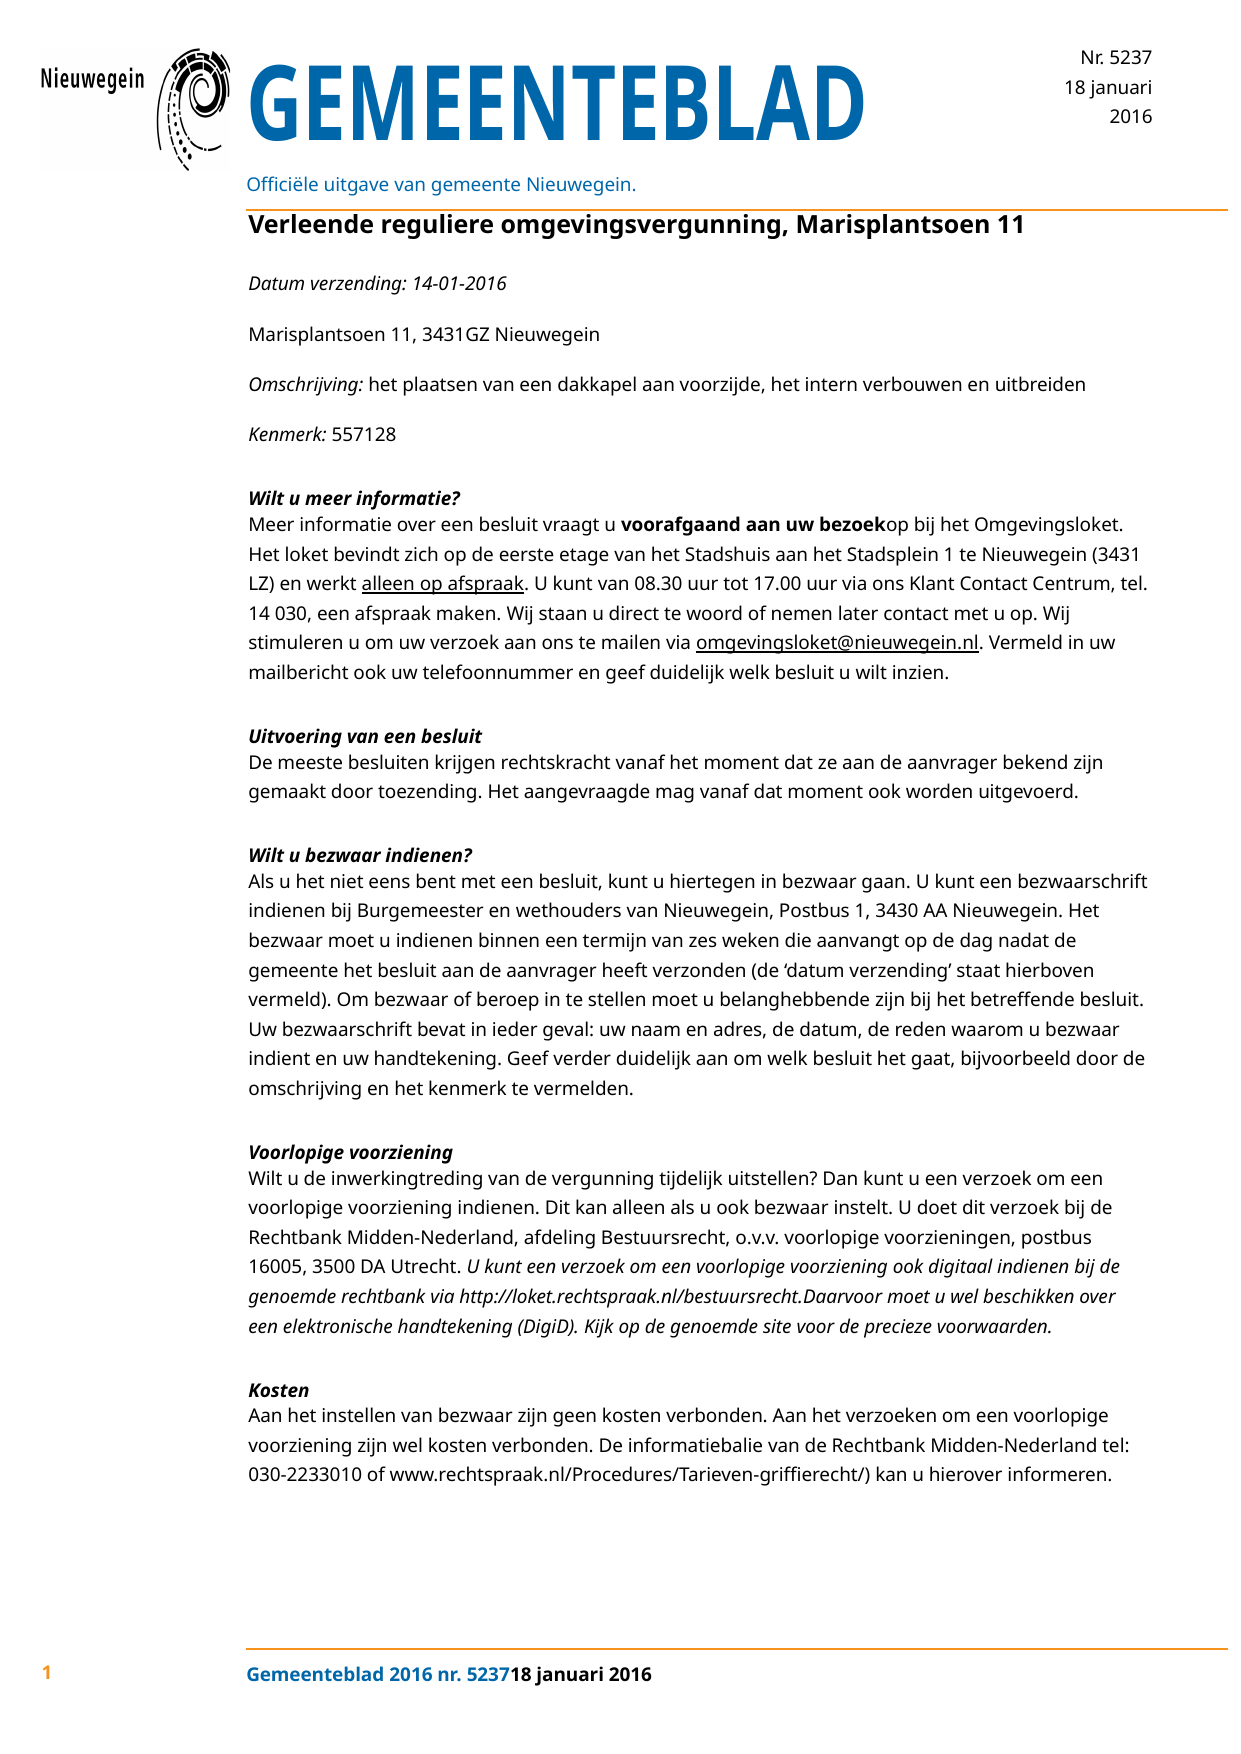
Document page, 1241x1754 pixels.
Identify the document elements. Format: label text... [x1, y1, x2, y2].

text Wilt u de inwerkingtreding van de vergunning tijdelijk uitstellen? Dan kunt u een verzoek om een voorlopige voorziening indienen. Dit kan alleen als u ook bezwaar instelt. U doet dit verzoek bij de Rechtbank Midden-Nederland, afdeling Bestuursrecht, o.v.v. voorlopige voorzieningen, postbus 16005, 3500 DA Utrecht. U kunt een verzoek om een voorlopige voorziening ook digitaal indienen bij de genoemde rechtbank via http://loket.rechtspraak.nl/bestuursrecht.Daarvoor moet u wel beschikken over een elektronische handtekening (DigiD). Kijk op de genoemde site voor de precieze voorwaarden. [248, 1165, 1152, 1338]
text Marisplantsoen 11, 3431GZ Nieuwegein [248, 321, 1152, 346]
text Kosten [248, 1377, 1152, 1402]
text Uitvoering van een besluit [248, 723, 1152, 749]
text Als u het niet eens bent met een besluit, kunt u hiertegen in bezwaar gaan. U kunt een bezwaarschrift indienen bij Burgemeester en wethouders van Nieuwegein, Postbus 1, 3430 AA Nieuwegein. Het bezwaar moet u indienen binnen een termijn van zes weken die aanvangt op de dag nadat de gemeente het besluit aan de aanvrager heeft verzonden (de ‘datum verzending’ staat hierboven vermeld). Om bezwaar of beroep in te stellen moet u belanghebbende zijn bij het betreffende besluit. Uw bezwaarschrift bevat in ieder geval: uw naam en adres, de datum, de reden waarom u bezwaar indient en uw handtekening. Geef verder duidelijk aan om welk besluit het gaat, bijvoorbeeld door de omschrijving en het kenmerk te vermelden. [248, 868, 1152, 1101]
picture [41, 47, 231, 172]
text Omschrijving: het plaatsen van een dakkapel aan voorzijde, het intern verbouwen en uitbreiden [248, 371, 1152, 397]
text Wilt u meer informatie? [248, 486, 1152, 511]
text Aan het instellen van bezwaar zijn geen kosten verbonden. Aan het verzoeken om een voorlopige voorziening zijn wel kosten verbonden. De informatiebalie van de Rechtbank Midden-Nederland tel: 030-2233010 of www.rechtspraak.nl/Procedures/Tarieven-griffierecht/) kan u hierover informeren. [248, 1402, 1152, 1487]
text Kenmerk: 557128 [248, 422, 1152, 447]
text Datum verzending: 14-01-2016 [248, 270, 1152, 296]
text Voorlopige voorziening [248, 1139, 1152, 1165]
text Meer informatie over een besluit vraagt u voorafgaand aan uw bezoekop bij het Omgevingsloket. Het loket bevindt zich op de eerste etage van het Stadshuis aan het Stadsplein 1 te Nieuwegein (3431 LZ) en werkt alleen op afspraak. U kunt van 08.30 uur tot 17.00 uur via ons Klant Contact Centrum, tel. 14 030, een afspraak maken. Wij staan u direct te woord of nemen later contact met u op. Wij stimuleren u om uw verzoek aan ons te mailen via omgevingsloket@nieuwegein.nl. Vermeld in uw mailbericht ook uw telefoonnummer en geef duidelijk welk besluit u wilt inzien. [248, 511, 1152, 685]
text Wilt u bezwaar indienen? [248, 842, 1152, 868]
text De meeste besluiten krijgen rechtskracht vanaf het moment dat ze aan de aanvrager bekend zijn gemaakt door toezending. Het aangevraagde mag vanaf dat moment ook worden uitgevoerd. [248, 749, 1152, 804]
text Verleende reguliere omgevingsvergunning, Marisplantsoen 11 [248, 211, 1152, 241]
